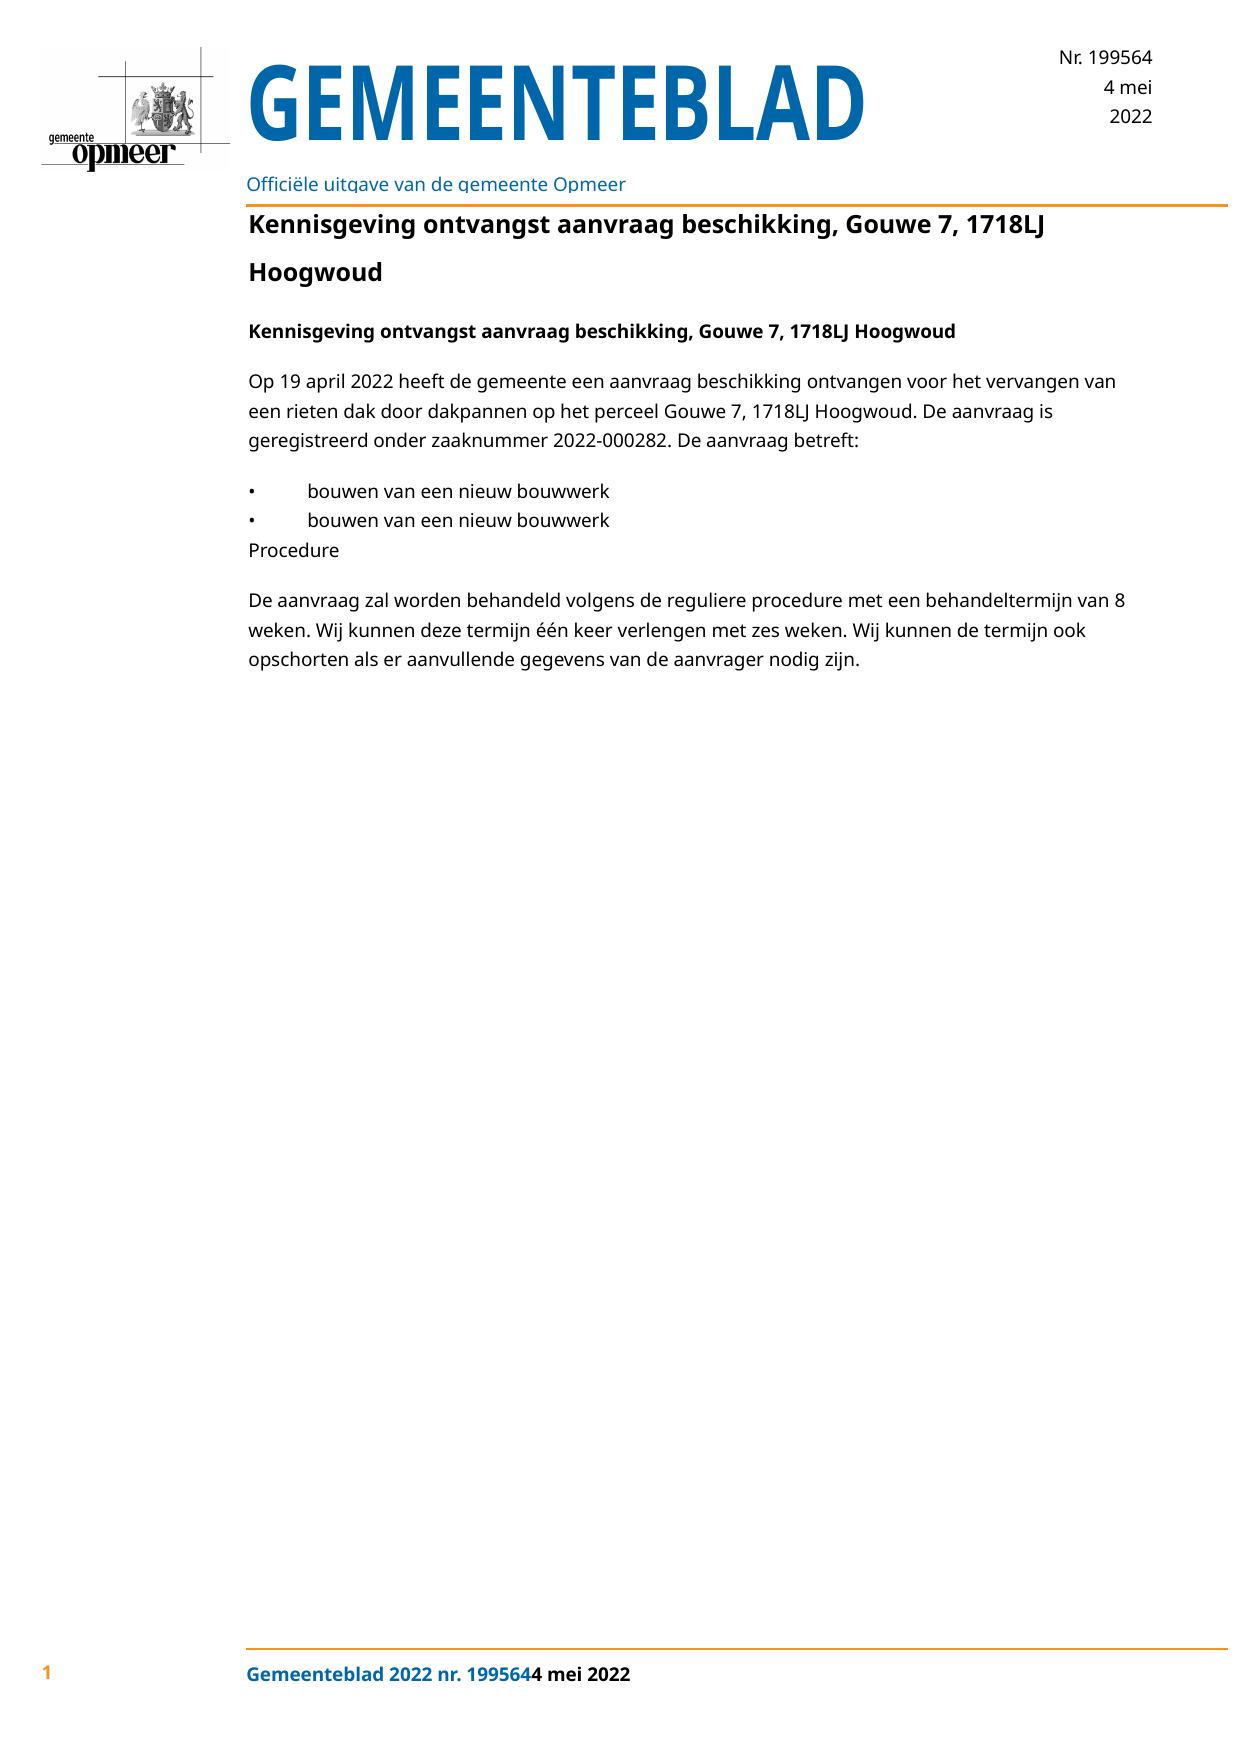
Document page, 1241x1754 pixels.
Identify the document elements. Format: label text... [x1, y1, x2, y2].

list bouwen van een nieuw bouwwerk [248, 507, 1152, 533]
text Op 19 april 2022 heeft de gemeente een aanvraag beschikking ontvangen voor het vervangen van een rieten dak door dakpannen op het perceel Gouwe 7, 1718LJ Hoogwoud. De aanvraag is geregistreerd onder zaaknummer 2022-000282. De aanvraag betreft: [248, 368, 1152, 453]
text De aanvraag zal worden behandeld volgens de reguliere procedure met een behandeltermijn van 8 weken. Wij kunnen deze termijn één keer verlengen met zes weken. Wij kunnen de termijn ook opschorten als er aanvullende gegevens van de aanvrager nodig zijn. [248, 587, 1152, 672]
text Kennisgeving ontvangst aanvraag beschikking, Gouwe 7, 1718LJ Hoogwoud [248, 207, 1152, 288]
text Kennisgeving ontvangst aanvraag beschikking, Gouwe 7, 1718LJ Hoogwoud [248, 318, 1152, 344]
text Procedure [248, 537, 1152, 563]
list bouwen van een nieuw bouwwerk [248, 478, 1152, 504]
picture [41, 47, 231, 172]
